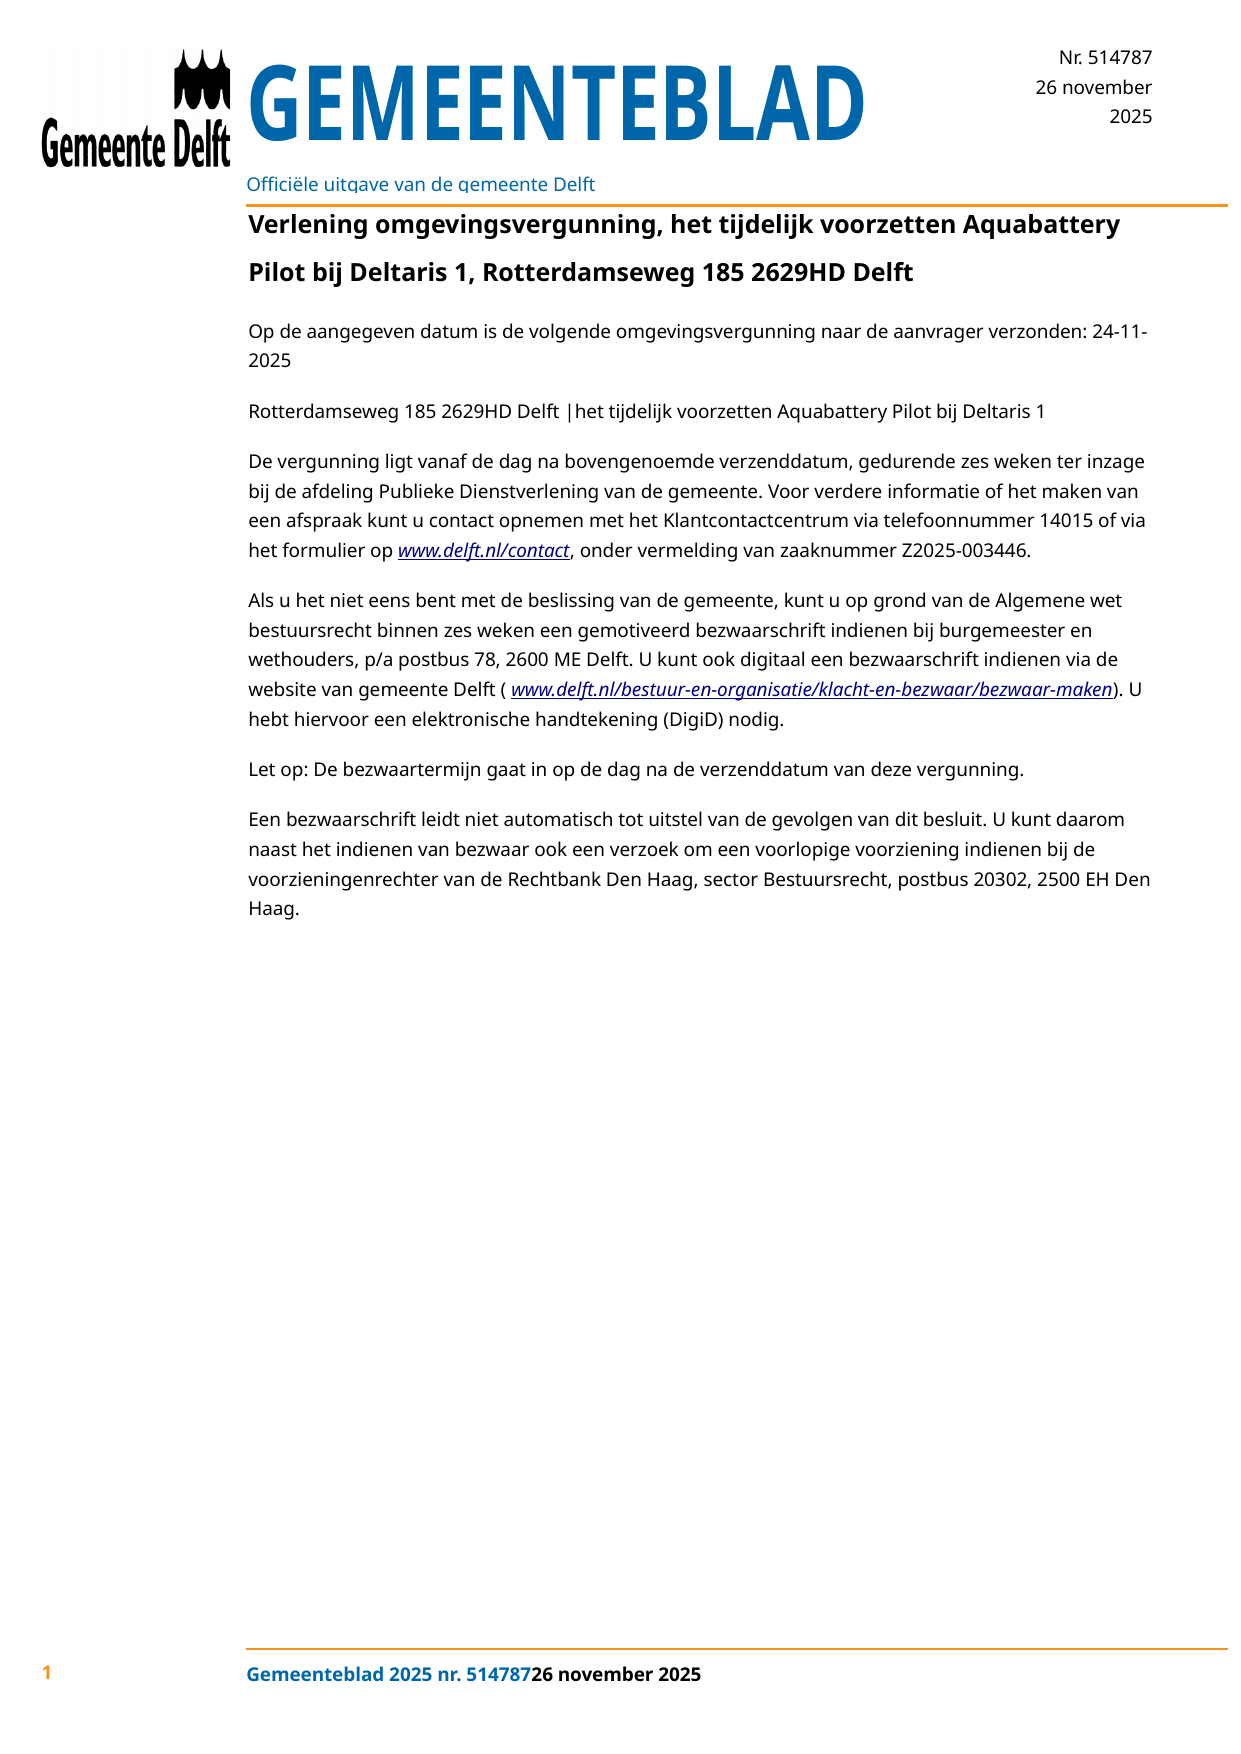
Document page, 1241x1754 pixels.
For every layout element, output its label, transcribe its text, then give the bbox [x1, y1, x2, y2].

text Op de aangegeven datum is de volgende omgevingsvergunning naar de aanvrager verzonden: 24-11-2025 [248, 318, 1152, 373]
text Rotterdamseweg 185 2629HD Delft |het tijdelijk voorzetten Aquabattery Pilot bij Deltaris 1 [248, 398, 1152, 424]
picture [41, 47, 231, 172]
text Verlening omgevingsvergunning, het tijdelijk voorzetten Aquabattery Pilot bij Deltaris 1, Rotterdamseweg 185 2629HD Delft [248, 207, 1152, 288]
text Als u het niet eens bent met de beslissing van de gemeente, kunt u op grond van de Algemene wet bestuursrecht binnen zes weken een gemotiveerd bezwaarschrift indienen bij burgemeester en wethouders, p/a postbus 78, 2600 ME Delft. U kunt ook digitaal een bezwaarschrift indienen via de website van gemeente Delft ( www.delft.nl/bestuur-en-organisatie/klacht-en-bezwaar/bezwaar-maken). U hebt hiervoor een elektronische handtekening (DigiD) nodig. [248, 587, 1152, 732]
text De vergunning ligt vanaf de dag na bovengenoemde verzenddatum, gedurende zes weken ter inzage bij de afdeling Publieke Dienstverlening van de gemeente. Voor verdere informatie of het maken van een afspraak kunt u contact opnemen met het Klantcontactcentrum via telefoonnummer 14015 of via het formulier op www.delft.nl/contact, onder vermelding van zaaknummer Z2025-003446. [248, 448, 1152, 563]
text Een bezwaarschrift leidt niet automatisch tot uitstel van de gevolgen van dit besluit. U kunt daarom naast het indienen van bezwaar ook een verzoek om een voorlopige voorziening indienen bij de voorzieningenrechter van de Rechtbank Den Haag, sector Bestuursrecht, postbus 20302, 2500 EH Den Haag. [248, 807, 1152, 921]
text Let op: De bezwaartermijn gaat in op de dag na de verzenddatum van deze vergunning. [248, 756, 1152, 782]
